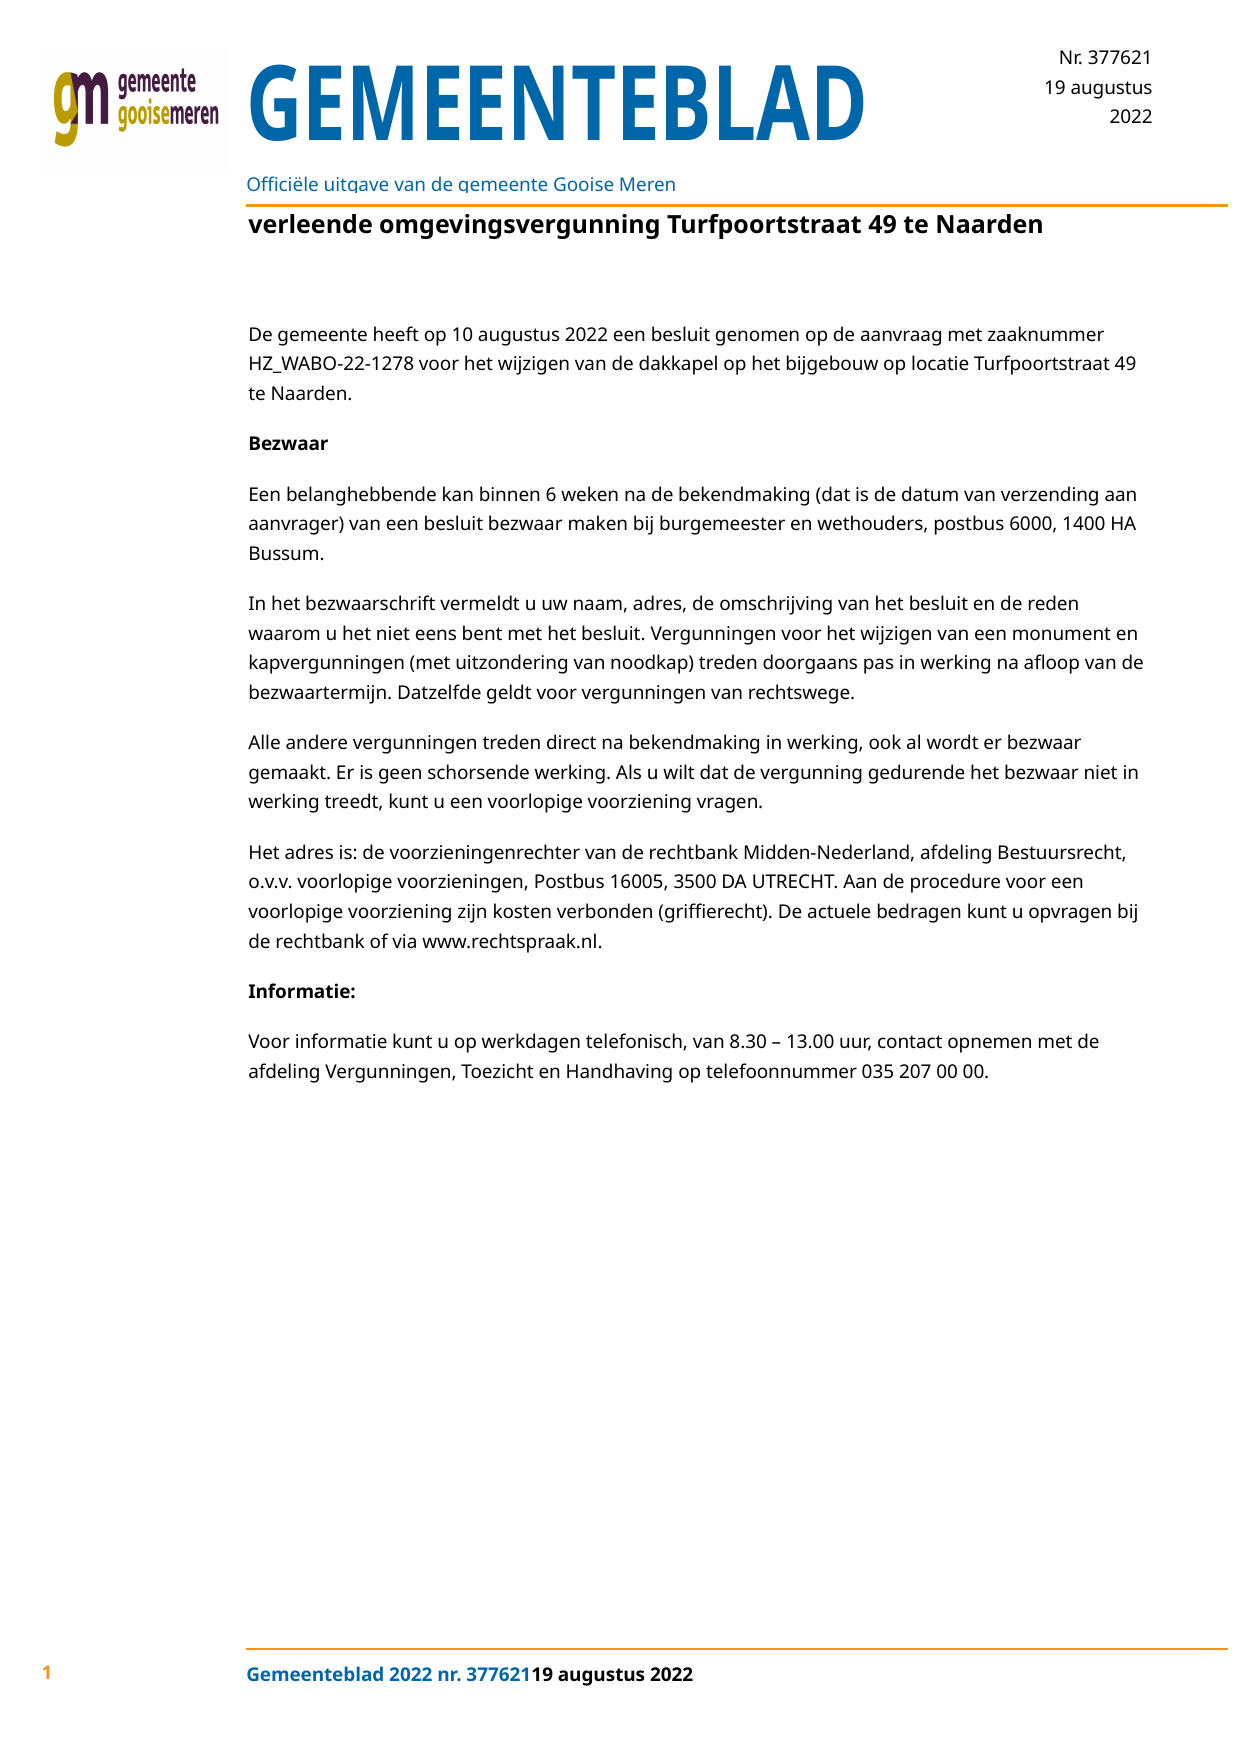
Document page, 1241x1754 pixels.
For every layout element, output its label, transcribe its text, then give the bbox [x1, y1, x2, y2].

text Bezwaar [248, 430, 1152, 456]
picture [41, 47, 231, 172]
text De gemeente heeft op 10 augustus 2022 een besluit genomen op de aanvraag met zaaknummer HZ_WABO-22-1278 voor het wijzigen van de dakkapel op het bijgebouw op locatie Turfpoortstraat 49 te Naarden. [248, 321, 1152, 406]
text Het adres is: de voorzieningenrechter van de rechtbank Midden-Nederland, afdeling Bestuursrecht, o.v.v. voorlopige voorzieningen, Postbus 16005, 3500 DA UTRECHT. Aan de procedure voor een voorlopige voorziening zijn kosten verbonden (griffierecht). De actuele bedragen kunt u opvragen bij de rechtbank of via www.rechtspraak.nl. [248, 839, 1152, 953]
text Informatie: [248, 978, 1152, 1004]
text Voor informatie kunt u op werkdagen telefonisch, van 8.30 – 13.00 uur, contact opnemen met de afdeling Vergunningen, Toezicht en Handhaving op telefoonnummer 035 207 00 00. [248, 1029, 1152, 1084]
text Een belanghebbende kan binnen 6 weken na de bekendmaking (dat is de datum van verzending aan aanvrager) van een besluit bezwaar maken bij burgemeester en wethouders, postbus 6000, 1400 HA Bussum. [248, 481, 1152, 566]
text In het bezwaarschrift vermeldt u uw naam, adres, de omschrijving van het besluit en de reden waarom u het niet eens bent met het besluit. Vergunningen voor het wijzigen van een monument en kapvergunningen (met uitzondering van noodkap) treden doorgaans pas in werking na afloop van de bezwaartermijn. Datzelfde geldt voor vergunningen van rechtswege. [248, 590, 1152, 705]
text Alle andere vergunningen treden direct na bekendmaking in werking, ook al wordt er bezwaar gemaakt. Er is geen schorsende werking. Als u wilt dat de vergunning gedurende het bezwaar niet in werking treedt, kunt u een voorlopige voorziening vragen. [248, 729, 1152, 814]
text verleende omgevingsvergunning Turfpoortstraat 49 te Naarden [248, 207, 1152, 241]
